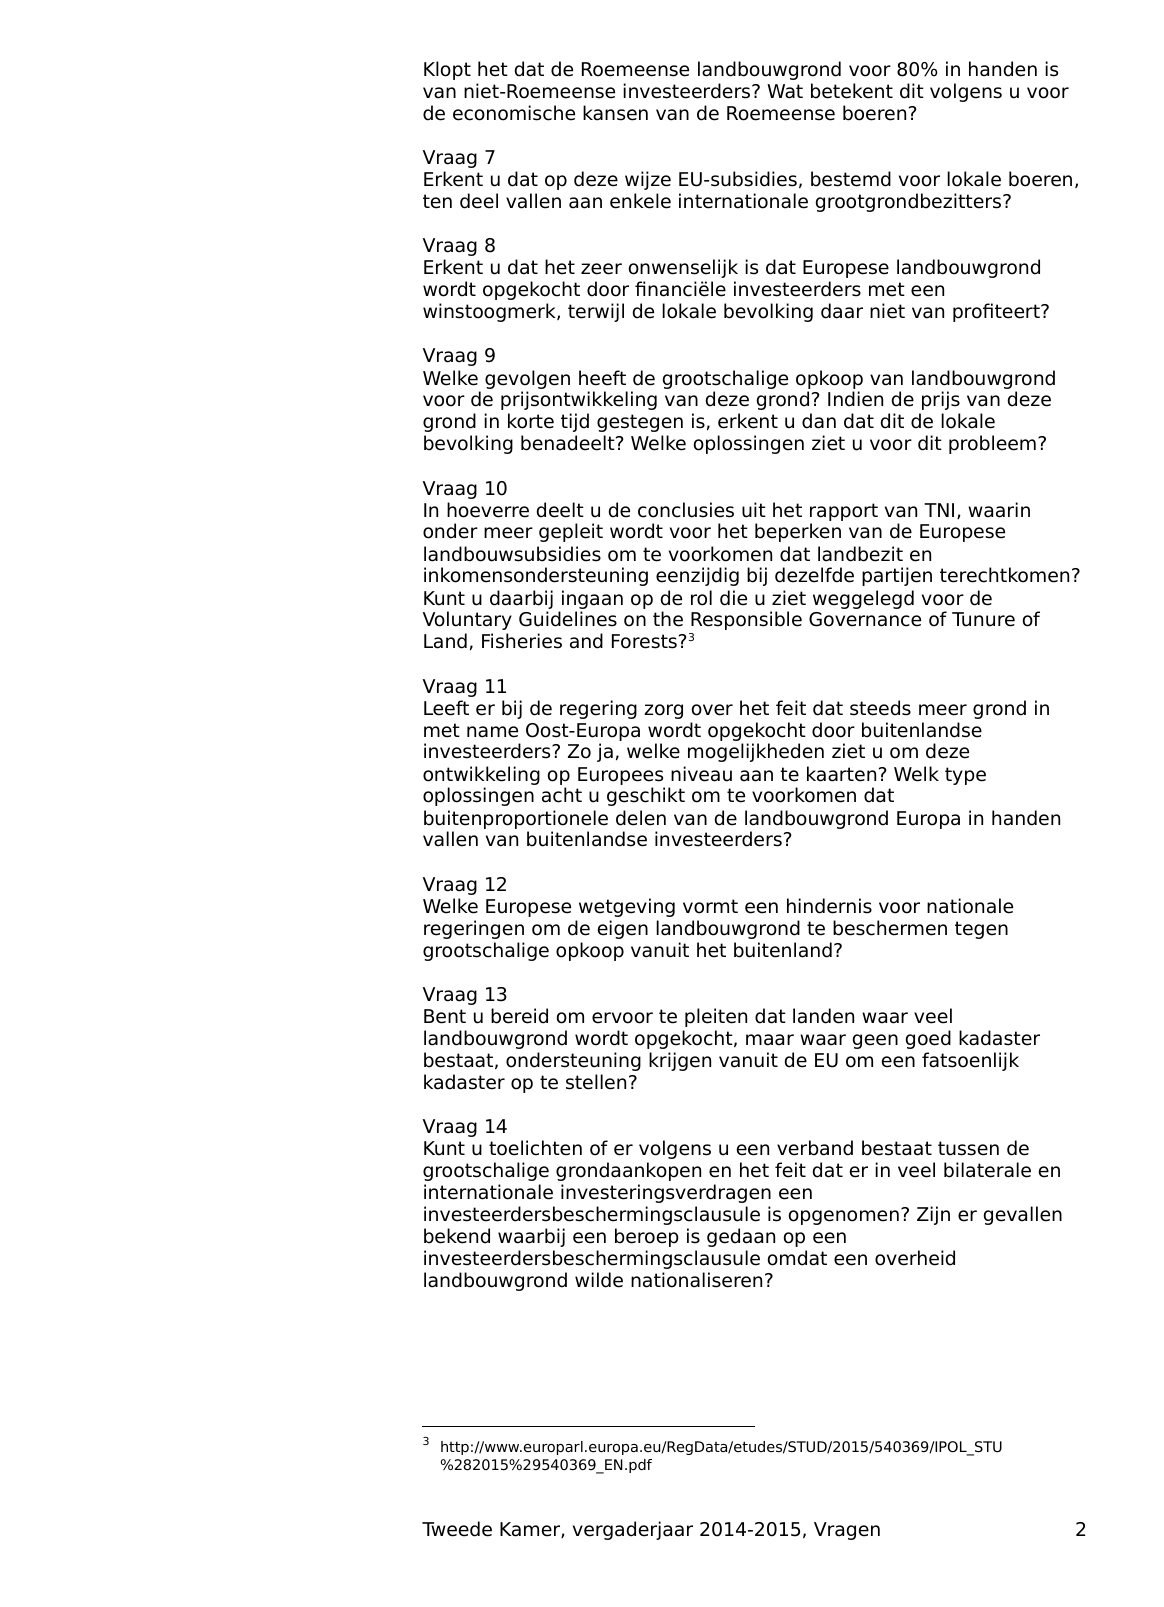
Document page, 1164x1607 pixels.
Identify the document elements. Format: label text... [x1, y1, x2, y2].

text Vraag 13 [422, 984, 1087, 1006]
text Bent u bereid om ervoor te pleiten dat landen waar veel landbouwgrond wordt opgekocht, maar waar geen goed kadaster bestaat, ondersteuning krijgen vanuit de EU om een fatsoenlijk kadaster op te stellen? [422, 1006, 1087, 1093]
text Vraag 9 [422, 345, 1087, 367]
text In hoeverre deelt u de conclusies uit het rapport van TNI, waarin onder meer gepleit wordt voor het beperken van de Europese landbouwsubsidies om te voorkomen dat landbezit en inkomensondersteuning eenzijdig bij dezelfde partijen terechtkomen? Kunt u daarbij ingaan op de rol die u ziet weggelegd voor de Voluntary Guidelines on the Responsible Governance of Tunure of Land, Fisheries and Forests? [422, 499, 1087, 653]
text Erkent u dat het zeer onwenselijk is dat Europese landbouwgrond wordt opgekocht door financiële investeerders met een winstoogmerk, terwijl de lokale bevolking daar niet van profiteert? [422, 257, 1087, 323]
text Vraag 12 [422, 873, 1087, 896]
text http://www.europarl.europa.eu/RegData/etudes/STUD/2015/540369/IPOL_STU%282015%29540369_EN.pdf [422, 1435, 1087, 1474]
text Klopt het dat de Roemeense landbouwgrond voor 80% in handen is van niet-Roemeense investeerders? Wat betekent dit volgens u voor de economische kansen van de Roemeense boeren? [422, 59, 1087, 125]
text Vraag 8 [422, 235, 1087, 257]
text Vraag 14 [422, 1116, 1087, 1138]
text Welke gevolgen heeft de grootschalige opkoop van landbouwgrond voor de prijsontwikkeling van deze grond? Indien de prijs van deze grond in korte tijd gestegen is, erkent u dan dat dit de lokale bevolking benadeelt? Welke oplossingen ziet u voor dit probleem? [422, 367, 1087, 455]
text Kunt u toelichten of er volgens u een verband bestaat tussen de grootschalige grondaankopen en het feit dat er in veel bilaterale en internationale investeringsverdragen een investeerdersbeschermingsclausule is opgenomen? Zijn er gevallen bekend waarbij een beroep is gedaan op een investeerdersbeschermingsclausule omdat een overheid landbouwgrond wilde nationaliseren? [422, 1138, 1087, 1292]
text Vraag 10 [422, 477, 1087, 499]
text Leeft er bij de regering zorg over het feit dat steeds meer grond in met name Oost-Europa wordt opgekocht door buitenlandse investeerders? Zo ja, welke mogelijkheden ziet u om deze ontwikkeling op Europees niveau aan te kaarten? Welk type oplossingen acht u geschikt om te voorkomen dat buitenproportionele delen van de landbouwgrond Europa in handen vallen van buitenlandse investeerders? [422, 697, 1087, 851]
text Vraag 7 [422, 147, 1087, 169]
text Erkent u dat op deze wijze EU-subsidies, bestemd voor lokale boeren, ten deel vallen aan enkele internationale grootgrondbezitters? [422, 169, 1087, 213]
text Welke Europese wetgeving vormt een hindernis voor nationale regeringen om de eigen landbouwgrond te beschermen tegen grootschalige opkoop vanuit het buitenland? [422, 896, 1087, 961]
text Vraag 11 [422, 676, 1087, 697]
